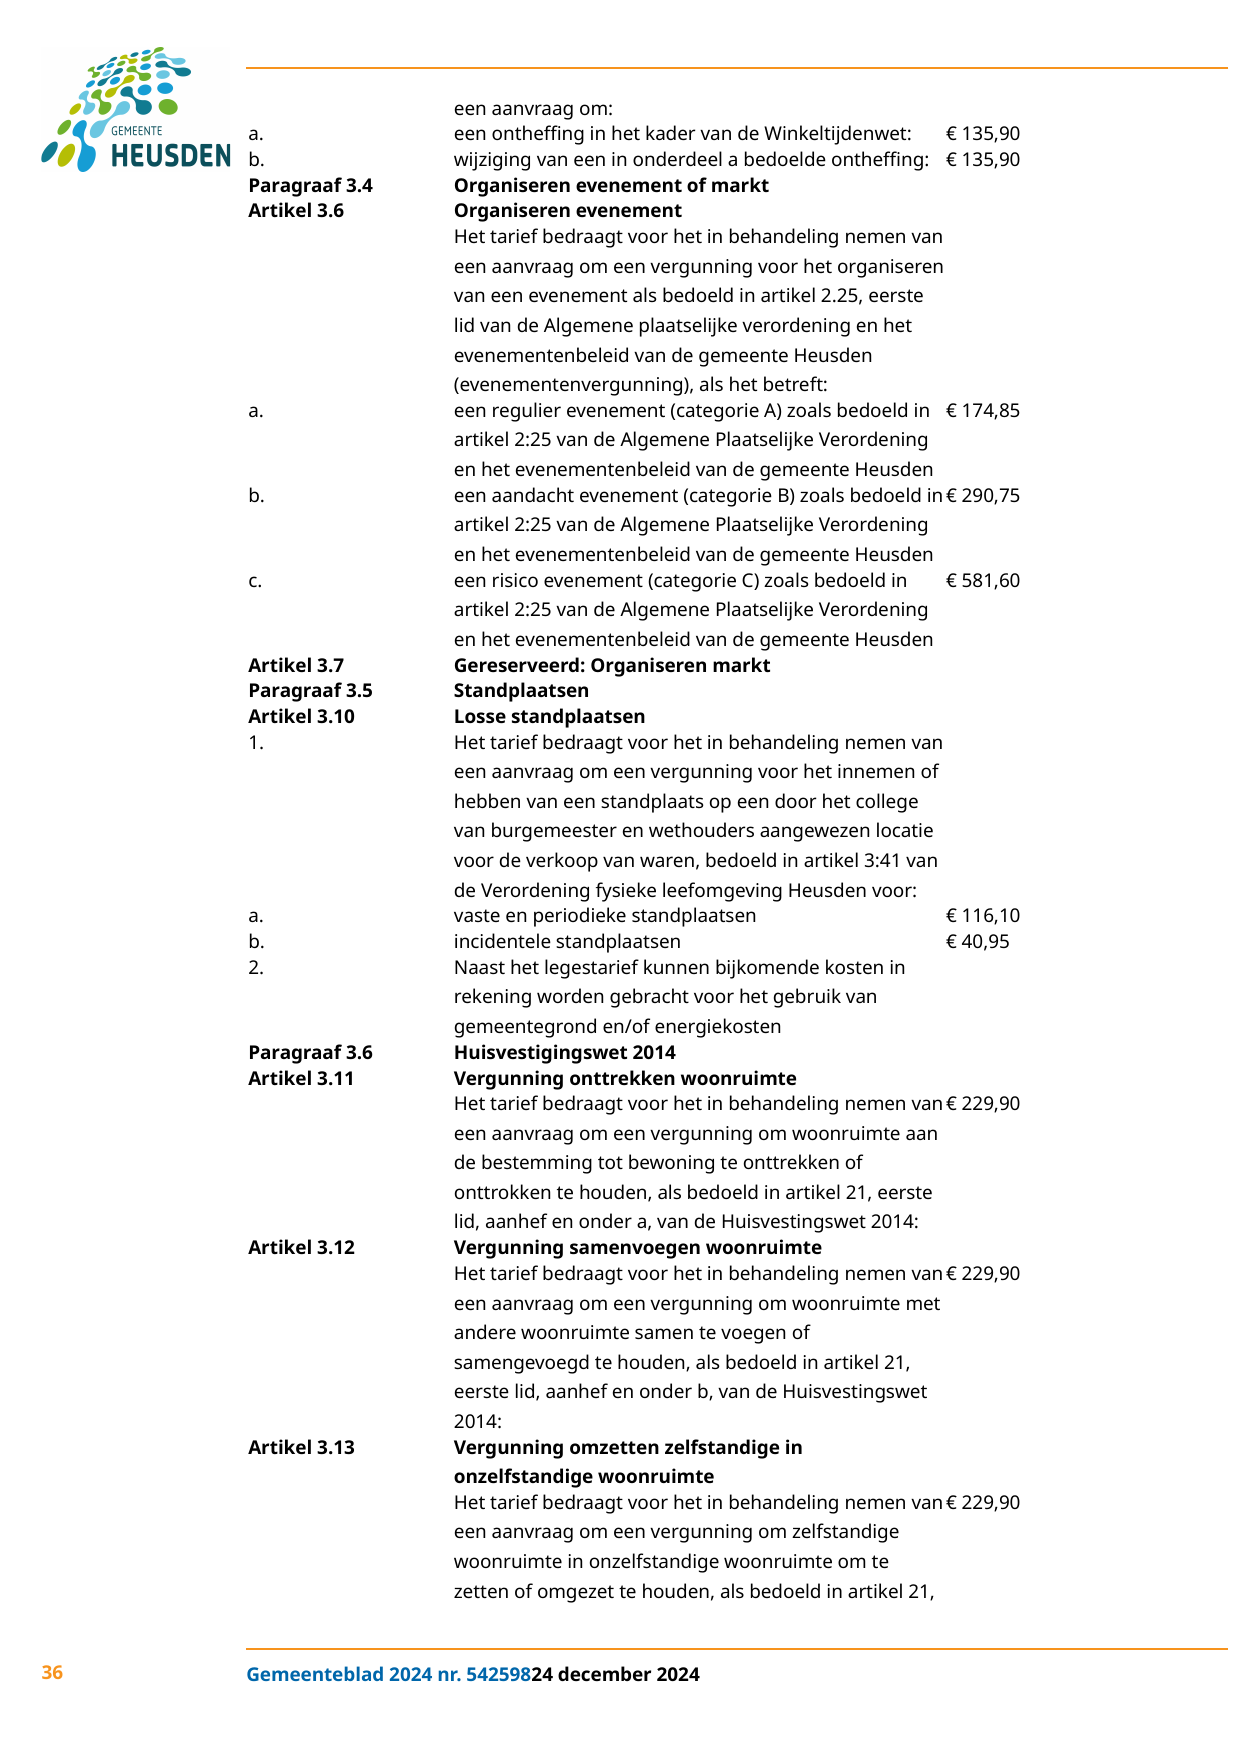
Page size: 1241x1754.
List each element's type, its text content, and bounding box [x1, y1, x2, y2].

table_cell Organiseren evenement of markt [454, 172, 946, 198]
table_cell een regulier evenement (categorie A) zoals bedoeld in artikel 2:25 van de Algemene Plaatselijke Verordening en het evenementenbeleid van de gemeente Heusden [454, 397, 946, 482]
table_cell [946, 652, 1152, 677]
table_cell € 40,95 [946, 928, 1152, 954]
table_cell [946, 198, 1152, 223]
table_cell Organiseren evenement [454, 198, 946, 223]
table_cell [248, 1260, 454, 1434]
table_cell [946, 729, 1152, 903]
table_cell Artikel 3.10 [248, 703, 454, 729]
table_cell [248, 224, 454, 397]
table_cell Naast het legestarief kunnen bijkomende kosten in rekening worden gebracht voor het gebruik van gemeentegrond en/of energiekosten [454, 954, 946, 1039]
table_cell Het tarief bedraagt voor het in behandeling nemen van een aanvraag om een vergunning om woonruimte met andere woonruimte samen te voegen of samengevoegd te houden, als bedoeld in artikel 21, eerste lid, aanhef en onder b, van de Huisvestingswet 2014: [454, 1260, 946, 1434]
table_cell Vergunning onttrekken woonruimte [454, 1065, 946, 1090]
table_cell € 116,10 [946, 903, 1152, 928]
table_cell een risico evenement (categorie C) zoals bedoeld in artikel 2:25 van de Algemene Plaatselijke Verordening en het evenementenbeleid van de gemeente Heusden [454, 567, 946, 652]
table_cell [248, 95, 454, 121]
table_cell € 229,90 [946, 1260, 1152, 1434]
table_cell Het tarief bedraagt voor het in behandeling nemen van een aanvraag om een vergunning voor het organiseren van een evenement als bedoeld in artikel 2.25, eerste lid van de Algemene plaatselijke verordening en het evenementenbeleid van de gemeente Heusden (evenementenvergunning), als het betreft: [454, 224, 946, 397]
table_cell € 581,60 [946, 567, 1152, 652]
table_cell [248, 1489, 454, 1604]
table_cell Gereserveerd: Organiseren markt [454, 652, 946, 677]
table_cell [946, 172, 1152, 198]
table_cell € 174,85 [946, 397, 1152, 482]
table_cell Artikel 3.6 [248, 198, 454, 223]
table_cell incidentele standplaatsen [454, 928, 946, 954]
table_cell [946, 224, 1152, 397]
table_cell € 135,90 [946, 146, 1152, 172]
table_cell [946, 954, 1152, 1039]
table_cell Huisvestigingswet 2014 [454, 1039, 946, 1065]
table_cell 2. [248, 954, 454, 1039]
table_cell vaste en periodieke standplaatsen [454, 903, 946, 928]
table_cell € 229,90 [946, 1090, 1152, 1234]
table_cell b. [248, 928, 454, 954]
table_cell Losse standplaatsen [454, 703, 946, 729]
table_cell Het tarief bedraagt voor het in behandeling nemen van een aanvraag om een vergunning voor het innemen of hebben van een standplaats op een door het college van burgemeester en wethouders aangewezen locatie voor de verkoop van waren, bedoeld in artikel 3:41 van de Verordening fysieke leefomgeving Heusden voor: [454, 729, 946, 903]
table_cell [248, 1090, 454, 1234]
table_cell [946, 1065, 1152, 1090]
table_cell een aandacht evenement (categorie B) zoals bedoeld in artikel 2:25 van de Algemene Plaatselijke Verordening en het evenementenbeleid van de gemeente Heusden [454, 482, 946, 567]
table_cell b. [248, 482, 454, 567]
table_cell c. [248, 567, 454, 652]
table_cell [946, 95, 1152, 121]
table_cell [946, 1039, 1152, 1065]
table_cell een aanvraag om: [454, 95, 946, 121]
picture [41, 47, 231, 172]
table_cell Paragraaf 3.5 [248, 678, 454, 703]
table_cell € 135,90 [946, 121, 1152, 146]
table_cell € 290,75 [946, 482, 1152, 567]
table_cell [946, 1235, 1152, 1260]
table_cell b. [248, 146, 454, 172]
table_cell Het tarief bedraagt voor het in behandeling nemen van een aanvraag om een vergunning om woonruimte aan de bestemming tot bewoning te onttrekken of onttrokken te houden, als bedoeld in artikel 21, eerste lid, aanhef en onder a, van de Huisvestingswet 2014: [454, 1090, 946, 1234]
table_cell wijziging van een in onderdeel a bedoelde ontheffing: [454, 146, 946, 172]
table_cell Artikel 3.11 [248, 1065, 454, 1090]
table_cell a. [248, 121, 454, 146]
table_cell Paragraaf 3.6 [248, 1039, 454, 1065]
table_cell Paragraaf 3.4 [248, 172, 454, 198]
table_cell Artikel 3.12 [248, 1235, 454, 1260]
table_cell Artikel 3.13 [248, 1434, 454, 1489]
table_cell Het tarief bedraagt voor het in behandeling nemen van een aanvraag om een vergunning om zelfstandige woonruimte in onzelfstandige woonruimte om te zetten of omgezet te houden, als bedoeld in artikel 21, [454, 1489, 946, 1604]
table_cell € 229,90 [946, 1489, 1152, 1604]
table_cell Artikel 3.7 [248, 652, 454, 677]
table_cell [946, 678, 1152, 703]
table_cell Vergunning samenvoegen woonruimte [454, 1235, 946, 1260]
table_cell 1. [248, 729, 454, 903]
table_cell a. [248, 903, 454, 928]
table_cell Standplaatsen [454, 678, 946, 703]
table_cell a. [248, 397, 454, 482]
table_cell [946, 703, 1152, 729]
table_cell een ontheffing in het kader van de Winkeltijdenwet: [454, 121, 946, 146]
table_cell Vergunning omzetten zelfstandige in onzelfstandige woonruimte [454, 1434, 946, 1489]
table_cell [946, 1434, 1152, 1489]
